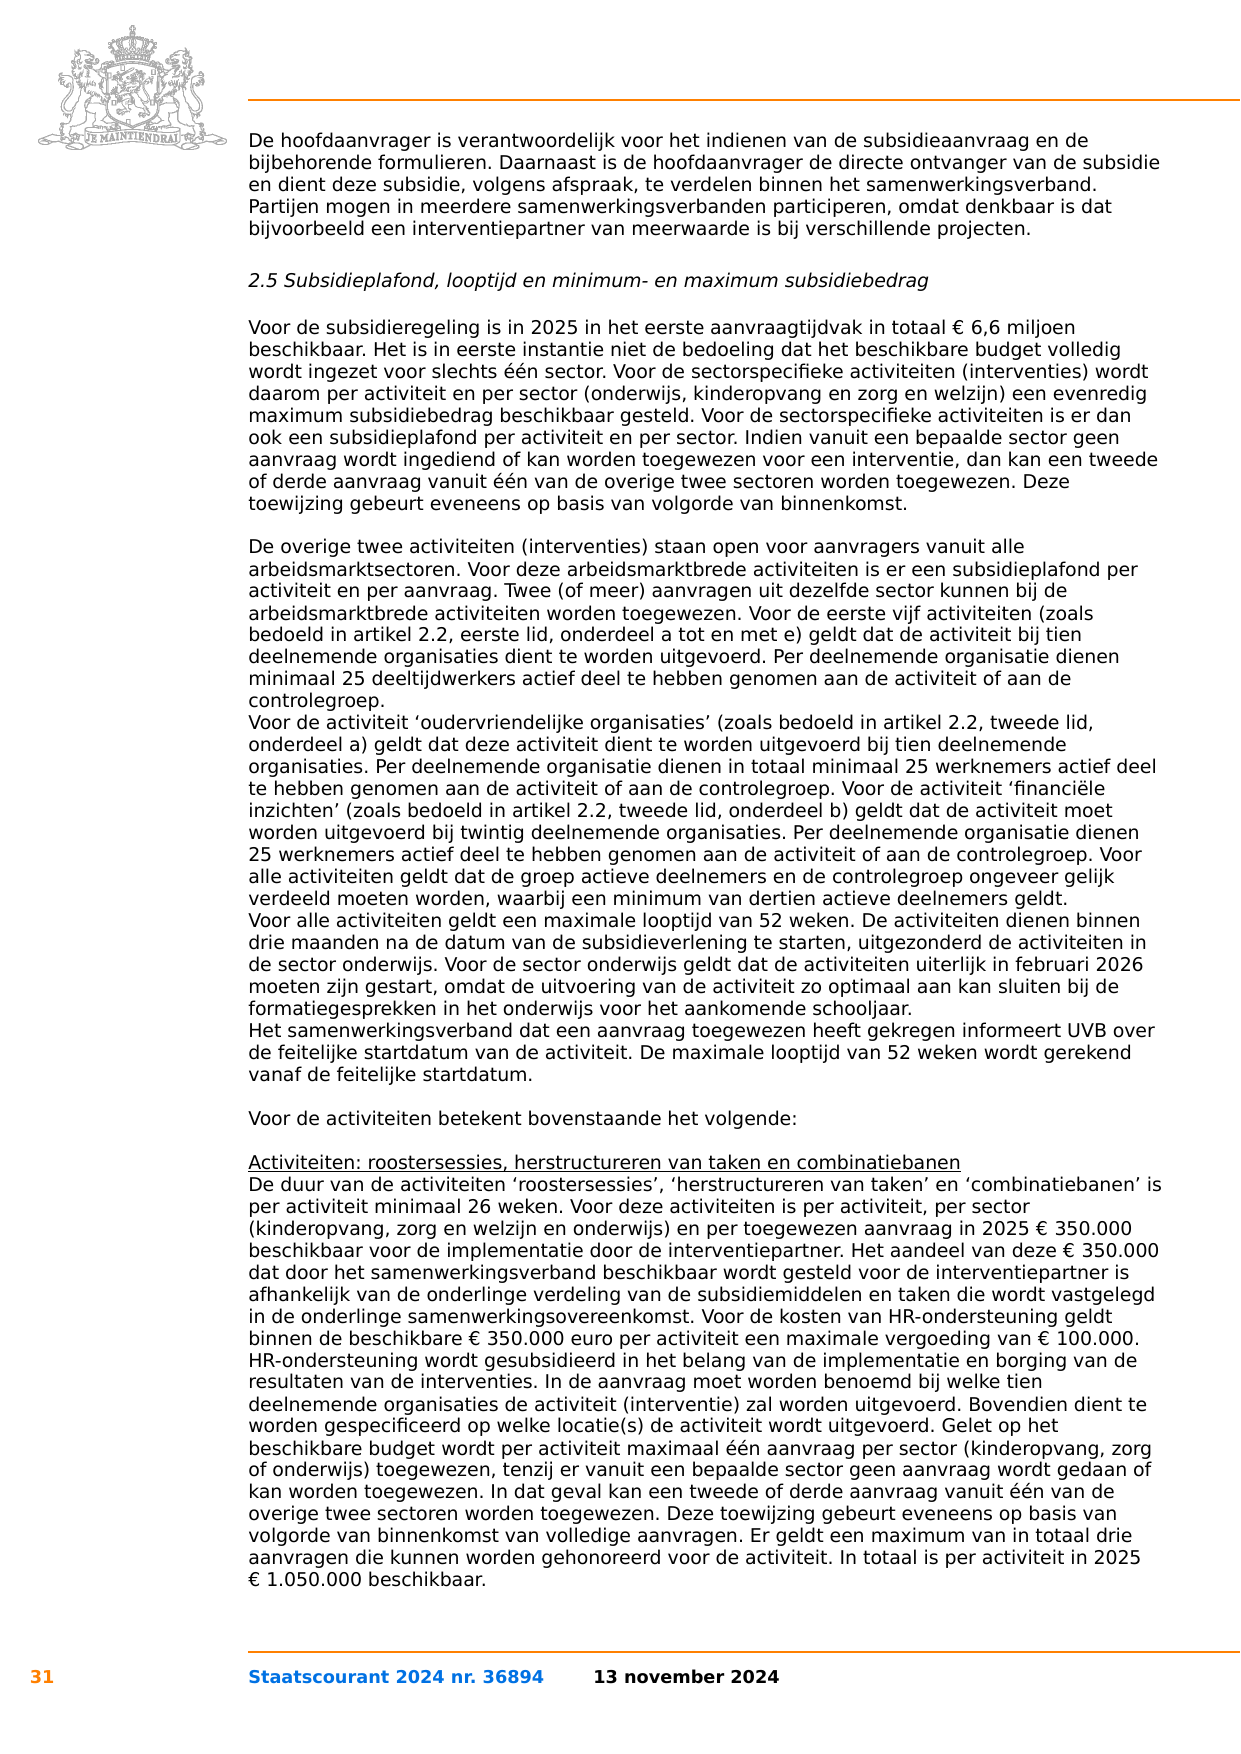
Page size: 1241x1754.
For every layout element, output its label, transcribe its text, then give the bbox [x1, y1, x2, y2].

text De hoofdaanvrager is verantwoordelijk voor het indienen van de subsidieaanvraag en de bijbehorende formulieren. Daarnaast is de hoofdaanvrager de directe ontvanger van de subsidie en dient deze subsidie, volgens afspraak, te verdelen binnen het samenwerkingsverband. Partijen mogen in meerdere samenwerkingsverbanden participeren, omdat denkbaar is dat bijvoorbeeld een interventiepartner van meerwaarde is bij verschillende projecten. [248, 130, 1163, 240]
text Voor de subsidieregeling is in 2025 in het eerste aanvraagtijdvak in totaal € 6,6 miljoen beschikbaar. Het is in eerste instantie niet de bedoeling dat het beschikbare budget volledig wordt ingezet voor slechts één sector. Voor de sectorspecifieke activiteiten (interventies) wordt daarom per activiteit en per sector (onderwijs, kinderopvang en zorg en welzijn) een evenredig maximum subsidiebedrag beschikbaar gesteld. Voor de sectorspecifieke activiteiten is er dan ook een subsidieplafond per activiteit en per sector. Indien vanuit een bepaalde sector geen aanvraag wordt ingediend of kan worden toegewezen voor een interventie, dan kan een tweede of derde aanvraag vanuit één van de overige twee sectoren worden toegewezen. Deze toewijzing gebeurt eveneens op basis van volgorde van binnenkomst. [248, 317, 1163, 514]
text Activiteiten: roostersessies, herstructureren van taken en combinatiebanen [248, 1152, 1163, 1174]
picture [38, 25, 227, 150]
subtitle 2.5 Subsidieplafond, looptijd en minimum- en maximum subsidiebedrag [248, 270, 1163, 292]
text De overige twee activiteiten (interventies) staan open voor aanvragers vanuit alle arbeidsmarktsectoren. Voor deze arbeidsmarktbrede activiteiten is er een subsidieplafond per activiteit en per aanvraag. Twee (of meer) aanvragen uit dezelfde sector kunnen bij de arbeidsmarktbrede activiteiten worden toegewezen. Voor de eerste vijf activiteiten (zoals bedoeld in artikel 2.2, eerste lid, onderdeel a tot en met e) geldt dat de activiteit bij tien deelnemende organisaties dient te worden uitgevoerd. Per deelnemende organisatie dienen minimaal 25 deeltijdwerkers actief deel te hebben genomen aan de activiteit of aan de controlegroep. [248, 536, 1163, 712]
text Het samenwerkingsverband dat een aanvraag toegewezen heeft gekregen informeert UVB over de feitelijke startdatum van de activiteit. De maximale looptijd van 52 weken wordt gerekend vanaf de feitelijke startdatum. [248, 1020, 1163, 1086]
text Voor alle activiteiten geldt een maximale looptijd van 52 weken. De activiteiten dienen binnen drie maanden na de datum van de subsidieverlening te starten, uitgezonderd de activiteiten in de sector onderwijs. Voor de sector onderwijs geldt dat de activiteiten uiterlijk in februari 2026 moeten zijn gestart, omdat de uitvoering van de activiteit zo optimaal aan kan sluiten bij de formatiegesprekken in het onderwijs voor het aankomende schooljaar. [248, 910, 1163, 1020]
text Voor de activiteiten betekent bovenstaande het volgende: [248, 1108, 1163, 1130]
text De duur van de activiteiten ‘roostersessies’, ‘herstructureren van taken’ en ‘combinatiebanen’ is per activiteit minimaal 26 weken. Voor deze activiteiten is per activiteit, per sector (kinderopvang, zorg en welzijn en onderwijs) en per toegewezen aanvraag in 2025 € 350.000 beschikbaar voor de implementatie door de interventiepartner. Het aandeel van deze € 350.000 dat door het samenwerkingsverband beschikbaar wordt gesteld voor de interventiepartner is afhankelijk van de onderlinge verdeling van de subsidiemiddelen en taken die wordt vastgelegd in de onderlinge samenwerkingsovereenkomst. Voor de kosten van HR-ondersteuning geldt binnen de beschikbare € 350.000 euro per activiteit een maximale vergoeding van € 100.000. HR-ondersteuning wordt gesubsidieerd in het belang van de implementatie en borging van de resultaten van de interventies. In de aanvraag moet worden benoemd bij welke tien deelnemende organisaties de activiteit (interventie) zal worden uitgevoerd. Bovendien dient te worden gespecificeerd op welke locatie(s) de activiteit wordt uitgevoerd. Gelet op het beschikbare budget wordt per activiteit maximaal één aanvraag per sector (kinderopvang, zorg of onderwijs) toegewezen, tenzij er vanuit een bepaalde sector geen aanvraag wordt gedaan of kan worden toegewezen. In dat geval kan een tweede of derde aanvraag vanuit één van de overige twee sectoren worden toegewezen. Deze toewijzing gebeurt eveneens op basis van volgorde van binnenkomst van volledige aanvragen. Er geldt een maximum van in totaal drie aanvragen die kunnen worden gehonoreerd voor de activiteit. In totaal is per activiteit in 2025 € 1.050.000 beschikbaar. [248, 1174, 1163, 1591]
text Voor de activiteit ‘oudervriendelijke organisaties’ (zoals bedoeld in artikel 2.2, tweede lid, onderdeel a) geldt dat deze activiteit dient te worden uitgevoerd bij tien deelnemende organisaties. Per deelnemende organisatie dienen in totaal minimaal 25 werknemers actief deel te hebben genomen aan de activiteit of aan de controlegroep. Voor de activiteit ‘financiële inzichten’ (zoals bedoeld in artikel 2.2, tweede lid, onderdeel b) geldt dat de activiteit moet worden uitgevoerd bij twintig deelnemende organisaties. Per deelnemende organisatie dienen 25 werknemers actief deel te hebben genomen aan de activiteit of aan de controlegroep. Voor alle activiteiten geldt dat de groep actieve deelnemers en de controlegroep ongeveer gelijk verdeeld moeten worden, waarbij een minimum van dertien actieve deelnemers geldt. [248, 712, 1163, 910]
